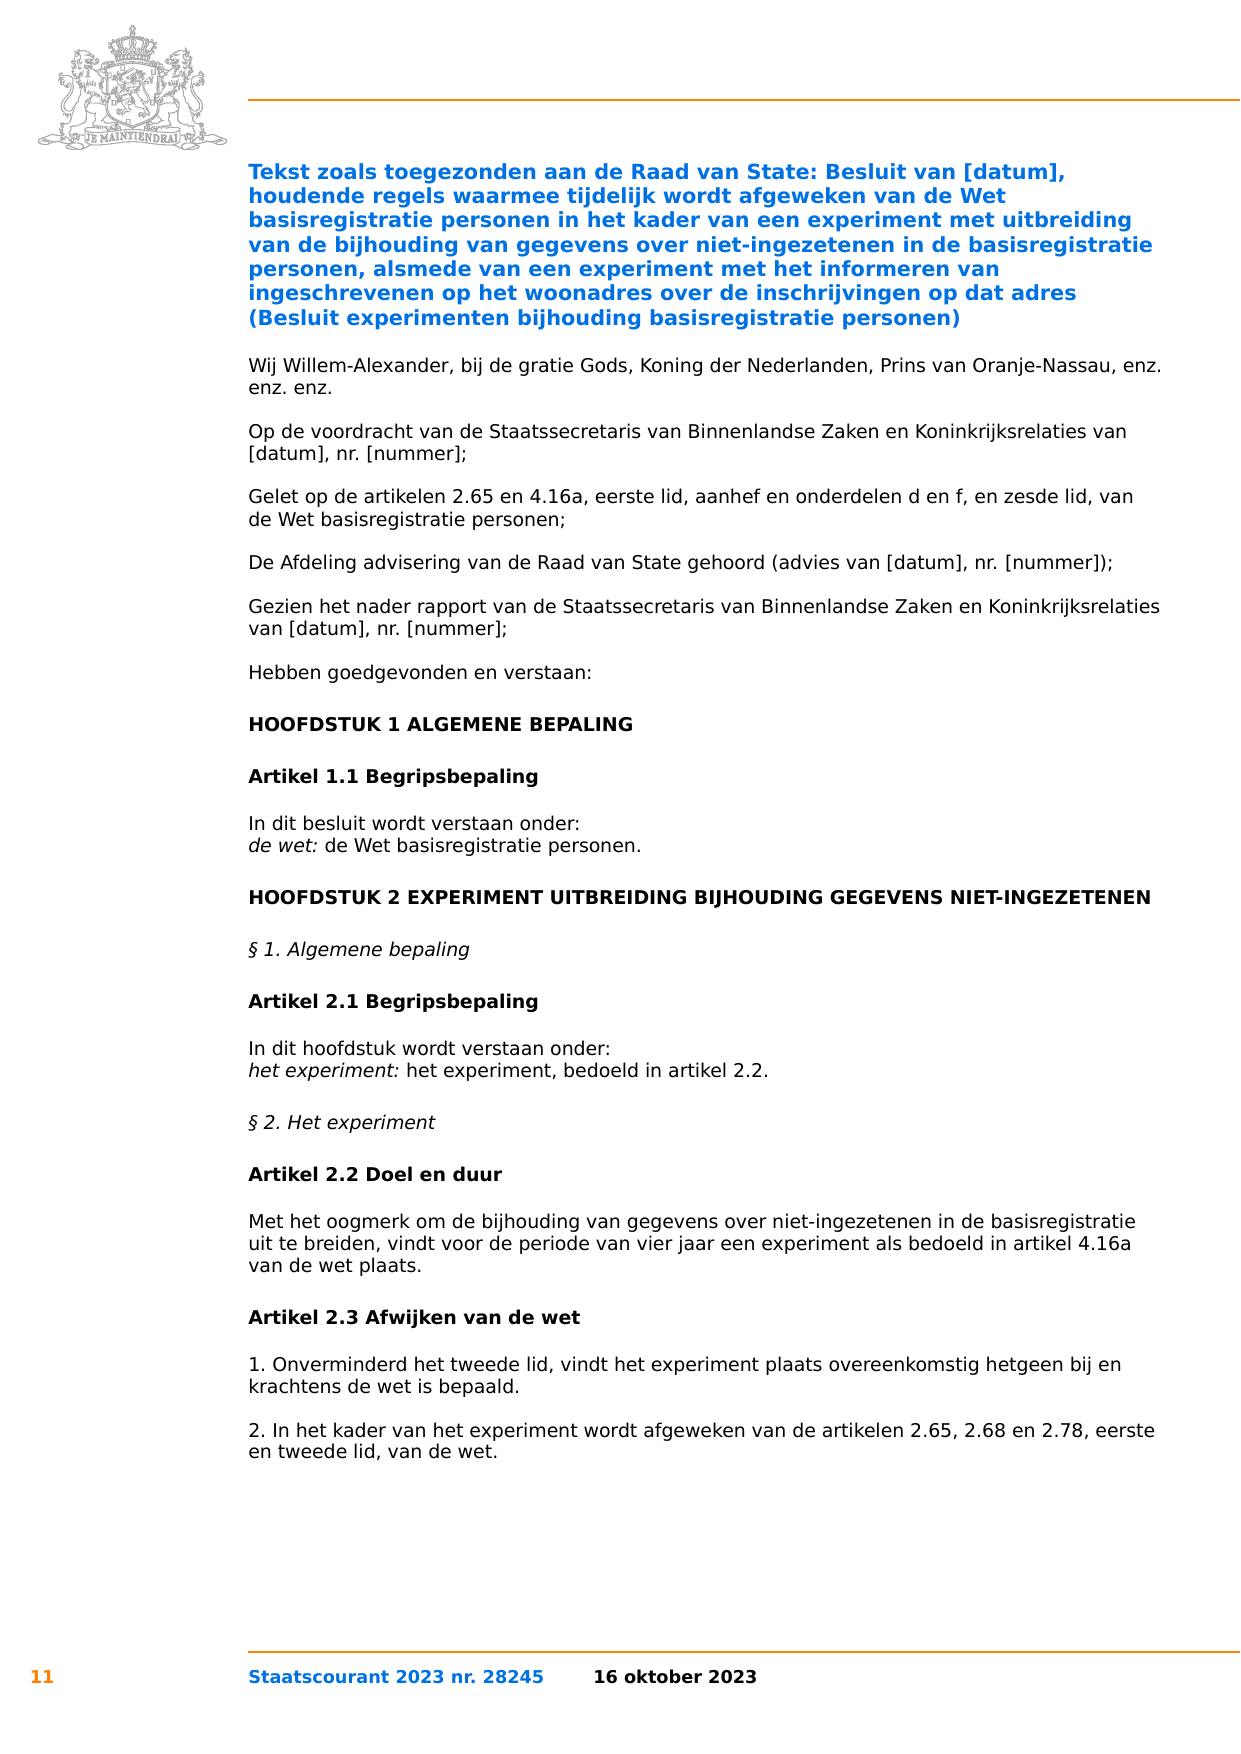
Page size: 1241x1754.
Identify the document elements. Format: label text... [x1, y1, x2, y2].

text Op de voordracht van de Staatssecretaris van Binnenlandse Zaken en Koninkrijksrelaties van [datum], nr. [nummer]; [248, 421, 1163, 464]
text In dit hoofdstuk wordt verstaan onder: [248, 1038, 1163, 1060]
subtitle Artikel 2.2 Doel en duur [248, 1164, 1163, 1186]
subtitle HOOFDSTUK 2 EXPERIMENT UITBREIDING BIJHOUDING GEGEVENS NIET-INGEZETENEN [248, 887, 1163, 909]
text In dit besluit wordt verstaan onder: [248, 813, 1163, 835]
text 1. Onverminderd het tweede lid, vindt het experiment plaats overeenkomstig hetgeen bij en krachtens de wet is bepaald. [248, 1354, 1163, 1398]
picture [38, 25, 227, 150]
text de wet: de Wet basisregistratie personen. [248, 835, 1163, 857]
text De Afdeling advisering van de Raad van State gehoord (advies van [datum], nr. [nummer]); [248, 552, 1163, 574]
subtitle Artikel 1.1 Begripsbepaling [248, 766, 1163, 788]
text het experiment: het experiment, bedoeld in artikel 2.2. [248, 1060, 1163, 1082]
subtitle Tekst zoals toegezonden aan de Raad van State: Besluit van [datum], houdende regels waarmee tijdelijk wordt afgeweken van de Wet basisregistratie personen in het kader van een experiment met uitbreiding van de bijhouding van gegevens over niet-ingezetenen in de basisregistratie personen, alsmede van een experiment met het informeren van ingeschrevenen op het woonadres over de inschrijvingen op dat adres (Besluit experimenten bijhouding basisregistratie personen) [248, 160, 1163, 330]
text Wij Willem-Alexander, bij de gratie Gods, Koning der Nederlanden, Prins van Oranje-Nassau, enz. enz. enz. [248, 355, 1163, 399]
subtitle § 1. Algemene bepaling [248, 939, 1163, 961]
subtitle Artikel 2.1 Begripsbepaling [248, 991, 1163, 1013]
subtitle § 2. Het experiment [248, 1112, 1163, 1134]
text Gelet op de artikelen 2.65 en 4.16a, eerste lid, aanhef en onderdelen d en f, en zesde lid, van de Wet basisregistratie personen; [248, 486, 1163, 530]
subtitle Artikel 2.3 Afwijken van de wet [248, 1307, 1163, 1329]
subtitle HOOFDSTUK 1 ALGEMENE BEPALING [248, 714, 1163, 736]
text Hebben goedgevonden en verstaan: [248, 662, 1163, 684]
text Met het oogmerk om de bijhouding van gegevens over niet-ingezetenen in de basisregistratie uit te breiden, vindt voor de periode van vier jaar een experiment als bedoeld in artikel 4.16a van de wet plaats. [248, 1211, 1163, 1277]
text Gezien het nader rapport van de Staatssecretaris van Binnenlandse Zaken en Koninkrijksrelaties van [datum], nr. [nummer]; [248, 596, 1163, 640]
text 2. In het kader van het experiment wordt afgeweken van de artikelen 2.65, 2.68 en 2.78, eerste en tweede lid, van de wet. [248, 1419, 1163, 1463]
